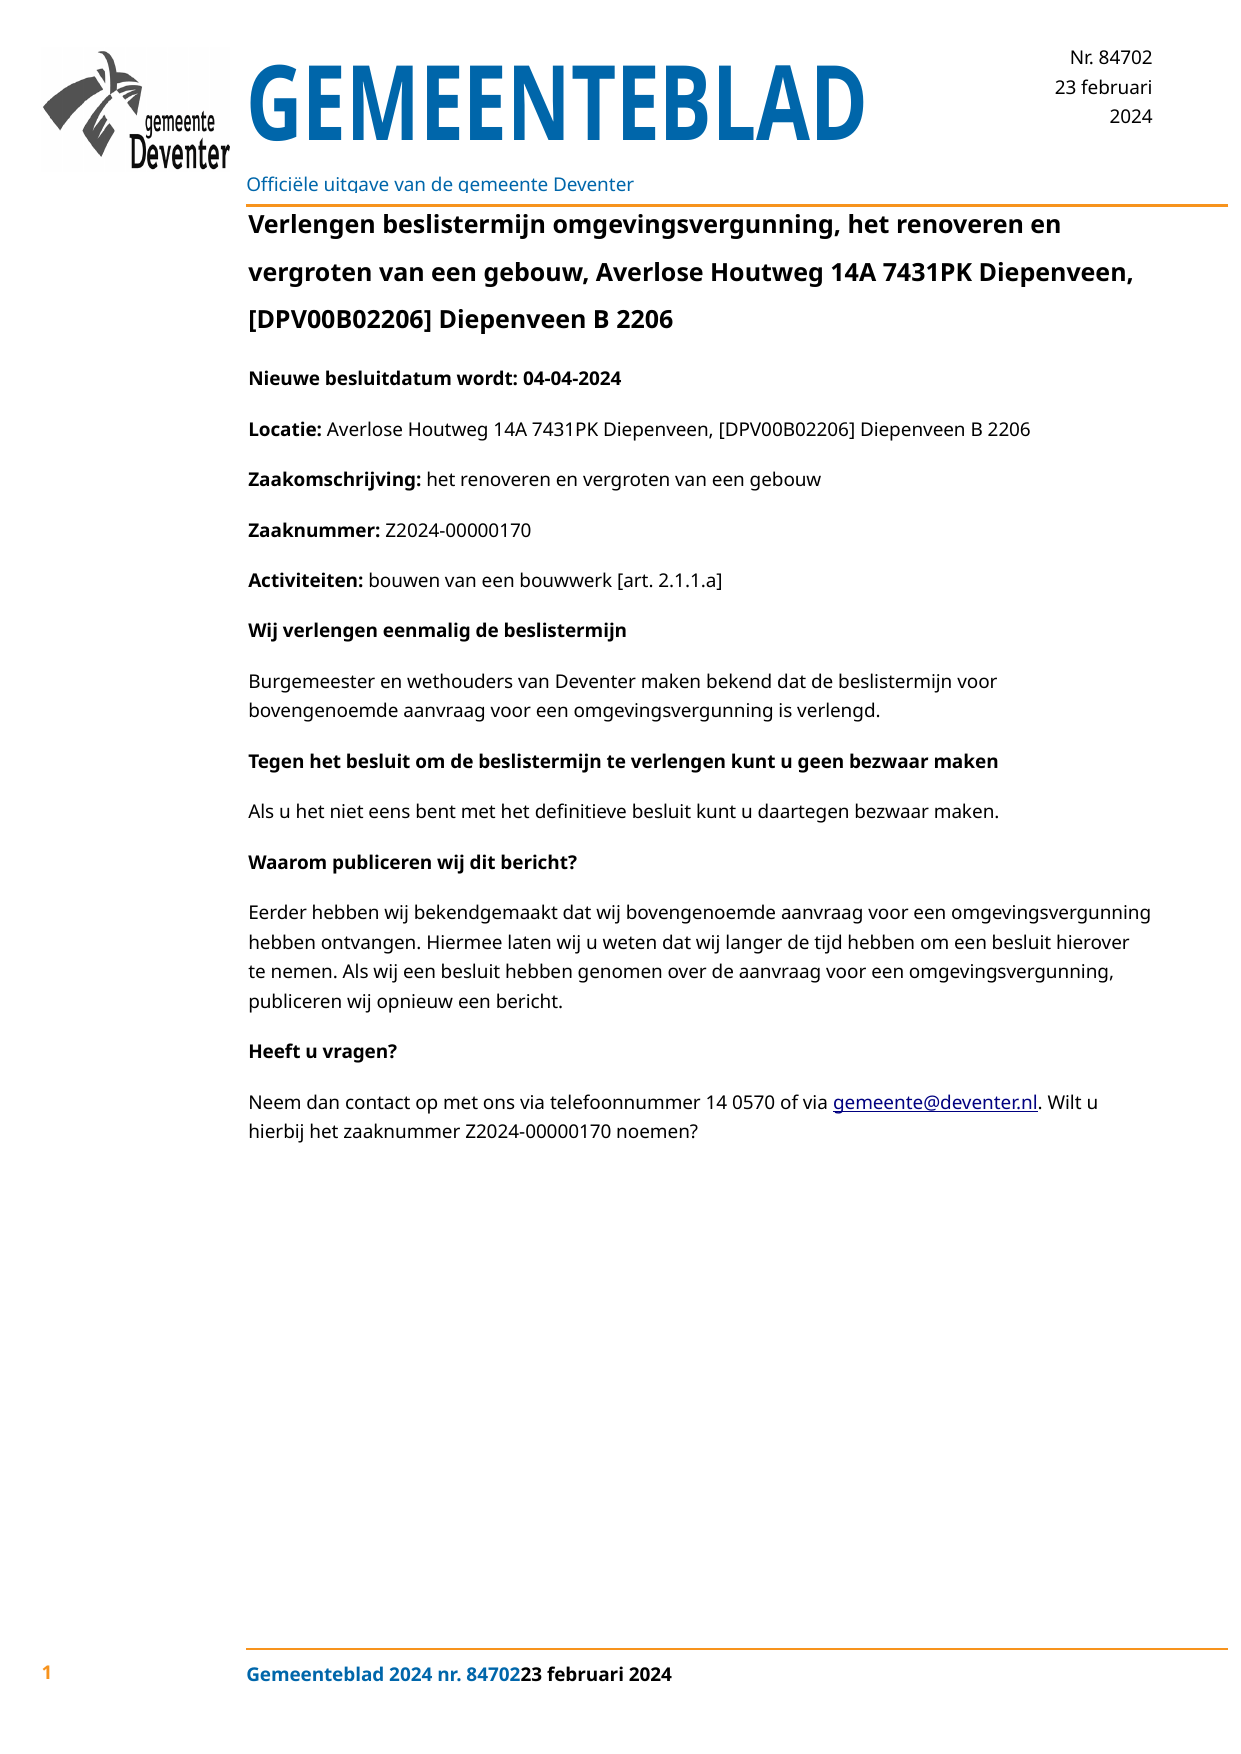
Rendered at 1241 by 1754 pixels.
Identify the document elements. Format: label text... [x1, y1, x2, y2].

text Heeft u vragen? [248, 1038, 1152, 1064]
text Nieuwe besluitdatum wordt: 04-04-2024 [248, 366, 1152, 391]
text Burgemeester en wethouders van Deventer maken bekend dat de beslistermijn voor bovengenoemde aanvraag voor een omgevingsvergunning is verlengd. [248, 668, 1152, 723]
text Locatie: Averlose Houtweg 14A 7431PK Diepenveen, [DPV00B02206] Diepenveen B 2206 [248, 416, 1152, 442]
text Wij verlengen eenmalig de beslistermijn [248, 618, 1152, 643]
text Zaaknummer: Z2024-00000170 [248, 517, 1152, 542]
text Zaakomschrijving: het renoveren en vergroten van een gebouw [248, 466, 1152, 492]
text Activiteiten: bouwen van een bouwwerk [art. 2.1.1.a] [248, 567, 1152, 593]
text Verlengen beslistermijn omgevingsvergunning, het renoveren en vergroten van een gebouw, Averlose Houtweg 14A 7431PK Diepenveen, [DPV00B02206] Diepenveen B 2206 [248, 207, 1152, 336]
text Waarom publiceren wij dit bericht? [248, 849, 1152, 874]
text Als u het niet eens bent met het definitieve besluit kunt u daartegen bezwaar maken. [248, 798, 1152, 824]
text Eerder hebben wij bekendgemaakt dat wij bovengenoemde aanvraag voor een omgevingsvergunning hebben ontvangen. Hiermee laten wij u weten dat wij langer de tijd hebben om een besluit hierover te nemen. Als wij een besluit hebben genomen over de aanvraag voor een omgevingsvergunning, publiceren wij opnieuw een bericht. [248, 899, 1152, 1014]
picture [41, 47, 231, 172]
text Neem dan contact op met ons via telefoonnummer 14 0570 of via gemeente@deventer.nl. Wilt u hierbij het zaaknummer Z2024-00000170 noemen? [248, 1089, 1152, 1144]
text Tegen het besluit om de beslistermijn te verlengen kunt u geen bezwaar maken [248, 748, 1152, 774]
